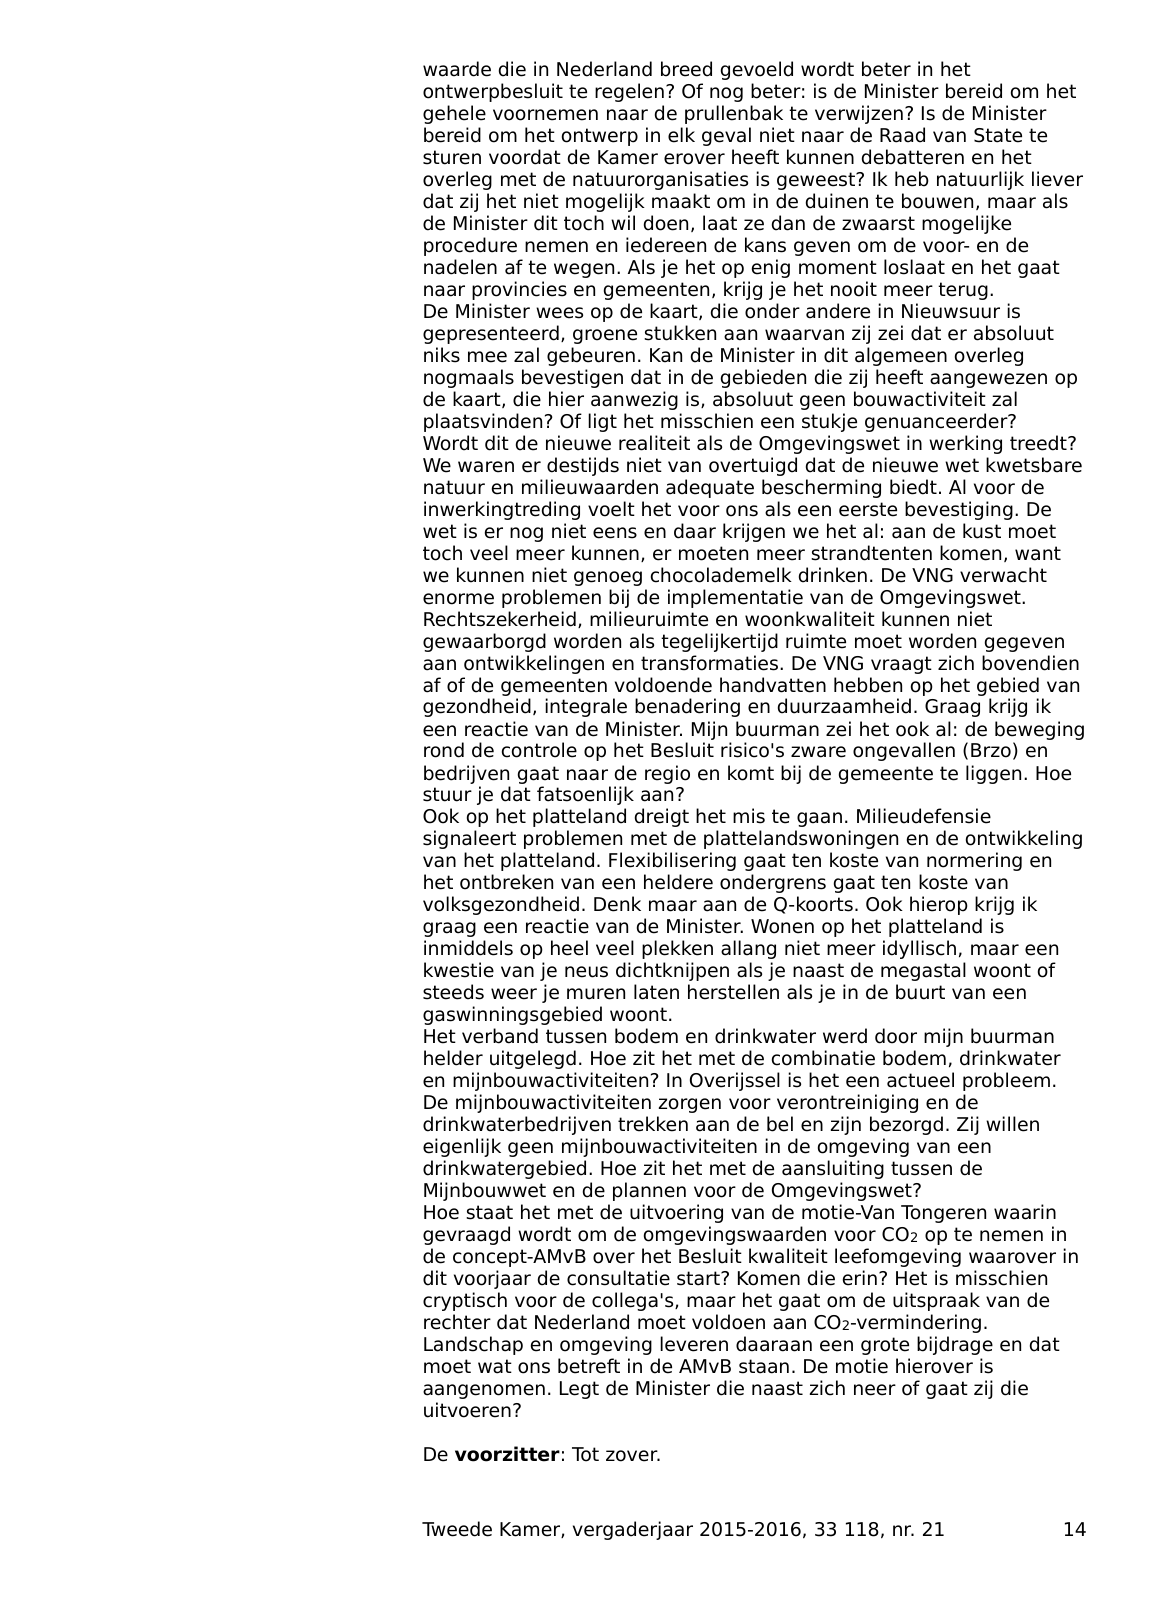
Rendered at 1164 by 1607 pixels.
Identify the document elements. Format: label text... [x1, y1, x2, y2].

text waarde die in Nederland breed gevoeld wordt beter in het ontwerpbesluit te regelen? Of nog beter: is de Minister bereid om het gehele voornemen naar de prullenbak te verwijzen? Is de Minister bereid om het ontwerp in elk geval niet naar de Raad van State te sturen voordat de Kamer erover heeft kunnen debatteren en het overleg met de natuurorganisaties is geweest? Ik heb natuurlijk liever dat zij het niet mogelijk maakt om in de duinen te bouwen, maar als de Minister dit toch wil doen, laat ze dan de zwaarst mogelijke procedure nemen en iedereen de kans geven om de voor- en de nadelen af te wegen. Als je het op enig moment loslaat en het gaat naar provincies en gemeenten, krijg je het nooit meer terug. [422, 59, 1087, 301]
text Hoe staat het met de uitvoering van de motie-Van Tongeren waarin gevraagd wordt om de omgevingswaarden voor CO2 op te nemen in de concept-AMvB over het Besluit kwaliteit leefomgeving waarover in dit voorjaar de consultatie start? Komen die erin? Het is misschien cryptisch voor de collega's, maar het gaat om de uitspraak van de rechter dat Nederland moet voldoen aan CO2-vermindering. Landschap en omgeving leveren daaraan een grote bijdrage en dat moet wat ons betreft in de AMvB staan. De motie hierover is aangenomen. Legt de Minister die naast zich neer of gaat zij die uitvoeren? [422, 1202, 1087, 1422]
text Ook op het platteland dreigt het mis te gaan. Milieudefensie signaleert problemen met de plattelandswoningen en de ontwikkeling van het platteland. Flexibilisering gaat ten koste van normering en het ontbreken van een heldere ondergrens gaat ten koste van volksgezondheid. Denk maar aan de Q-koorts. Ook hierop krijg ik graag een reactie van de Minister. Wonen op het platteland is inmiddels op heel veel plekken allang niet meer idyllisch, maar een kwestie van je neus dichtknijpen als je naast de megastal woont of steeds weer je muren laten herstellen als je in de buurt van een gaswinningsgebied woont. [422, 806, 1087, 1026]
text De Minister wees op de kaart, die onder andere in Nieuwsuur is gepresenteerd, groene stukken aan waarvan zij zei dat er absoluut niks mee zal gebeuren. Kan de Minister in dit algemeen overleg nogmaals bevestigen dat in de gebieden die zij heeft aangewezen op de kaart, die hier aanwezig is, absoluut geen bouwactiviteit zal plaatsvinden? Of ligt het misschien een stukje genuanceerder? [422, 301, 1087, 433]
text De voorzitter: Tot zover. [422, 1444, 1087, 1466]
text Wordt dit de nieuwe realiteit als de Omgevingswet in werking treedt? We waren er destijds niet van overtuigd dat de nieuwe wet kwetsbare natuur en milieuwaarden adequate bescherming biedt. Al voor de inwerkingtreding voelt het voor ons als een eerste bevestiging. De wet is er nog niet eens en daar krijgen we het al: aan de kust moet toch veel meer kunnen, er moeten meer strandtenten komen, want we kunnen niet genoeg chocolademelk drinken. De VNG verwacht enorme problemen bij de implementatie van de Omgevingswet. Rechtszekerheid, milieuruimte en woonkwaliteit kunnen niet gewaarborgd worden als tegelijkertijd ruimte moet worden gegeven aan ontwikkelingen en transformaties. De VNG vraagt zich bovendien af of de gemeenten voldoende handvatten hebben op het gebied van gezondheid, integrale benadering en duurzaamheid. Graag krijg ik een reactie van de Minister. Mijn buurman zei het ook al: de beweging rond de controle op het Besluit risico's zware ongevallen (Brzo) en bedrijven gaat naar de regio en komt bij de gemeente te liggen. Hoe stuur je dat fatsoenlijk aan? [422, 433, 1087, 806]
text Het verband tussen bodem en drinkwater werd door mijn buurman helder uitgelegd. Hoe zit het met de combinatie bodem, drinkwater en mijnbouwactiviteiten? In Overijssel is het een actueel probleem. De mijnbouwactiviteiten zorgen voor verontreiniging en de drinkwaterbedrijven trekken aan de bel en zijn bezorgd. Zij willen eigenlijk geen mijnbouwactiviteiten in de omgeving van een drinkwatergebied. Hoe zit het met de aansluiting tussen de Mijnbouwwet en de plannen voor de Omgevingswet? [422, 1026, 1087, 1202]
